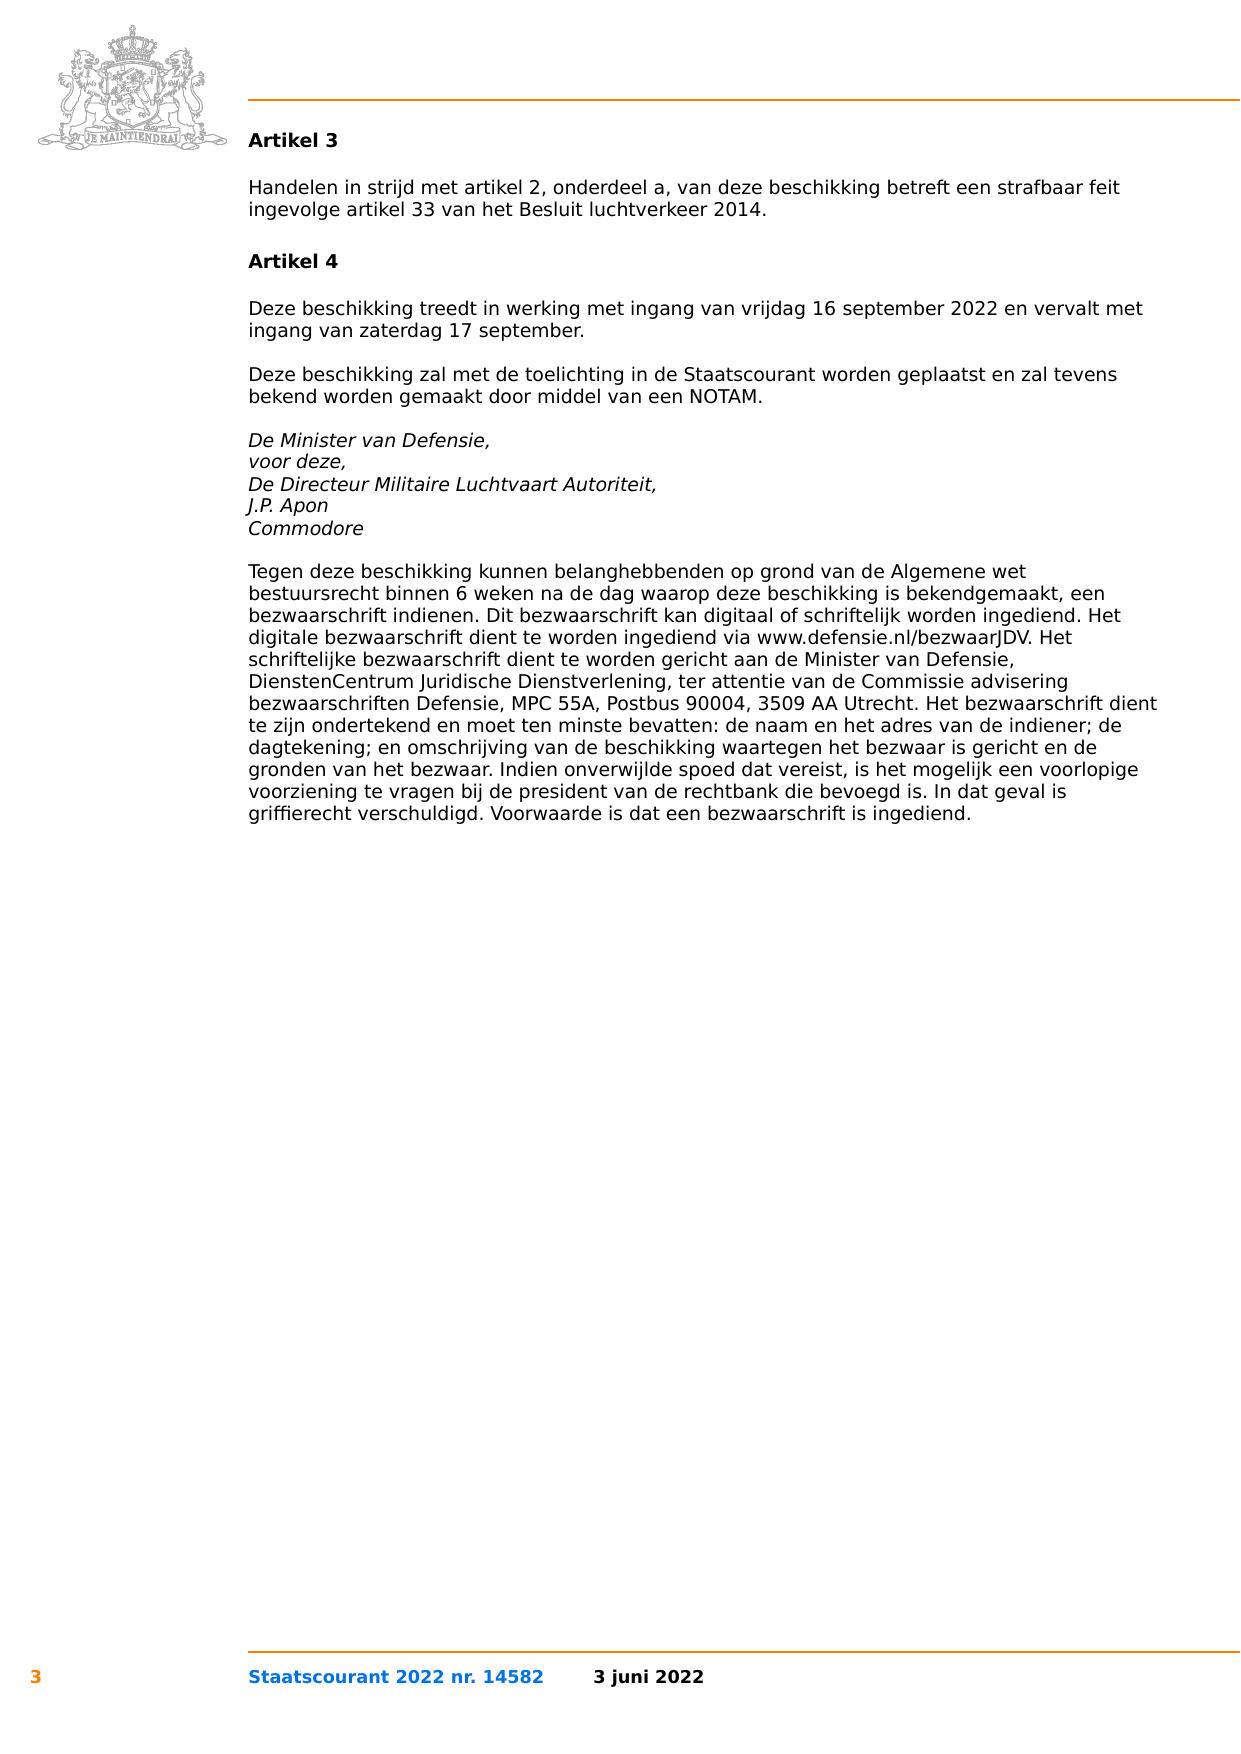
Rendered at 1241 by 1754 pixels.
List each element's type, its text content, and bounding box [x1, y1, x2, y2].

subtitle Artikel 4 [248, 251, 1163, 273]
text Tegen deze beschikking kunnen belanghebbenden op grond van de Algemene wet bestuursrecht binnen 6 weken na de dag waarop deze beschikking is bekendgemaakt, een bezwaarschrift indienen. Dit bezwaarschrift kan digitaal of schriftelijk worden ingediend. Het digitale bezwaarschrift dient te worden ingediend via www.defensie.nl/bezwaarJDV. Het schriftelijke bezwaarschrift dient te worden gericht aan de Minister van Defensie, DienstenCentrum Juridische Dienstverlening, ter attentie van de Commissie advisering bezwaarschriften Defensie, MPC 55A, Postbus 90004, 3509 AA Utrecht. Het bezwaarschrift dient te zijn ondertekend en moet ten minste bevatten: de naam en het adres van de indiener; de dagtekening; en omschrijving van de beschikking waartegen het bezwaar is gericht en de gronden van het bezwaar. Indien onverwijlde spoed dat vereist, is het mogelijk een voorlopige voorziening te vragen bij de president van de rechtbank die bevoegd is. In dat geval is griffierecht verschuldigd. Voorwaarde is dat een bezwaarschrift is ingediend. [248, 561, 1163, 825]
text Deze beschikking treedt in werking met ingang van vrijdag 16 september 2022 en vervalt met ingang van zaterdag 17 september. [248, 298, 1163, 342]
picture [38, 25, 227, 150]
text De Minister van Defensie, voor deze, De Directeur Militaire Luchtvaart Autoriteit, J.P. Apon Commodore [248, 429, 1163, 539]
text Deze beschikking zal met de toelichting in de Staatscourant worden geplaatst en zal tevens bekend worden gemaakt door middel van een NOTAM. [248, 364, 1163, 408]
text Handelen in strijd met artikel 2, onderdeel a, van deze beschikking betreft een strafbaar feit ingevolge artikel 33 van het Besluit luchtverkeer 2014. [248, 177, 1163, 221]
subtitle Artikel 3 [248, 130, 1163, 152]
